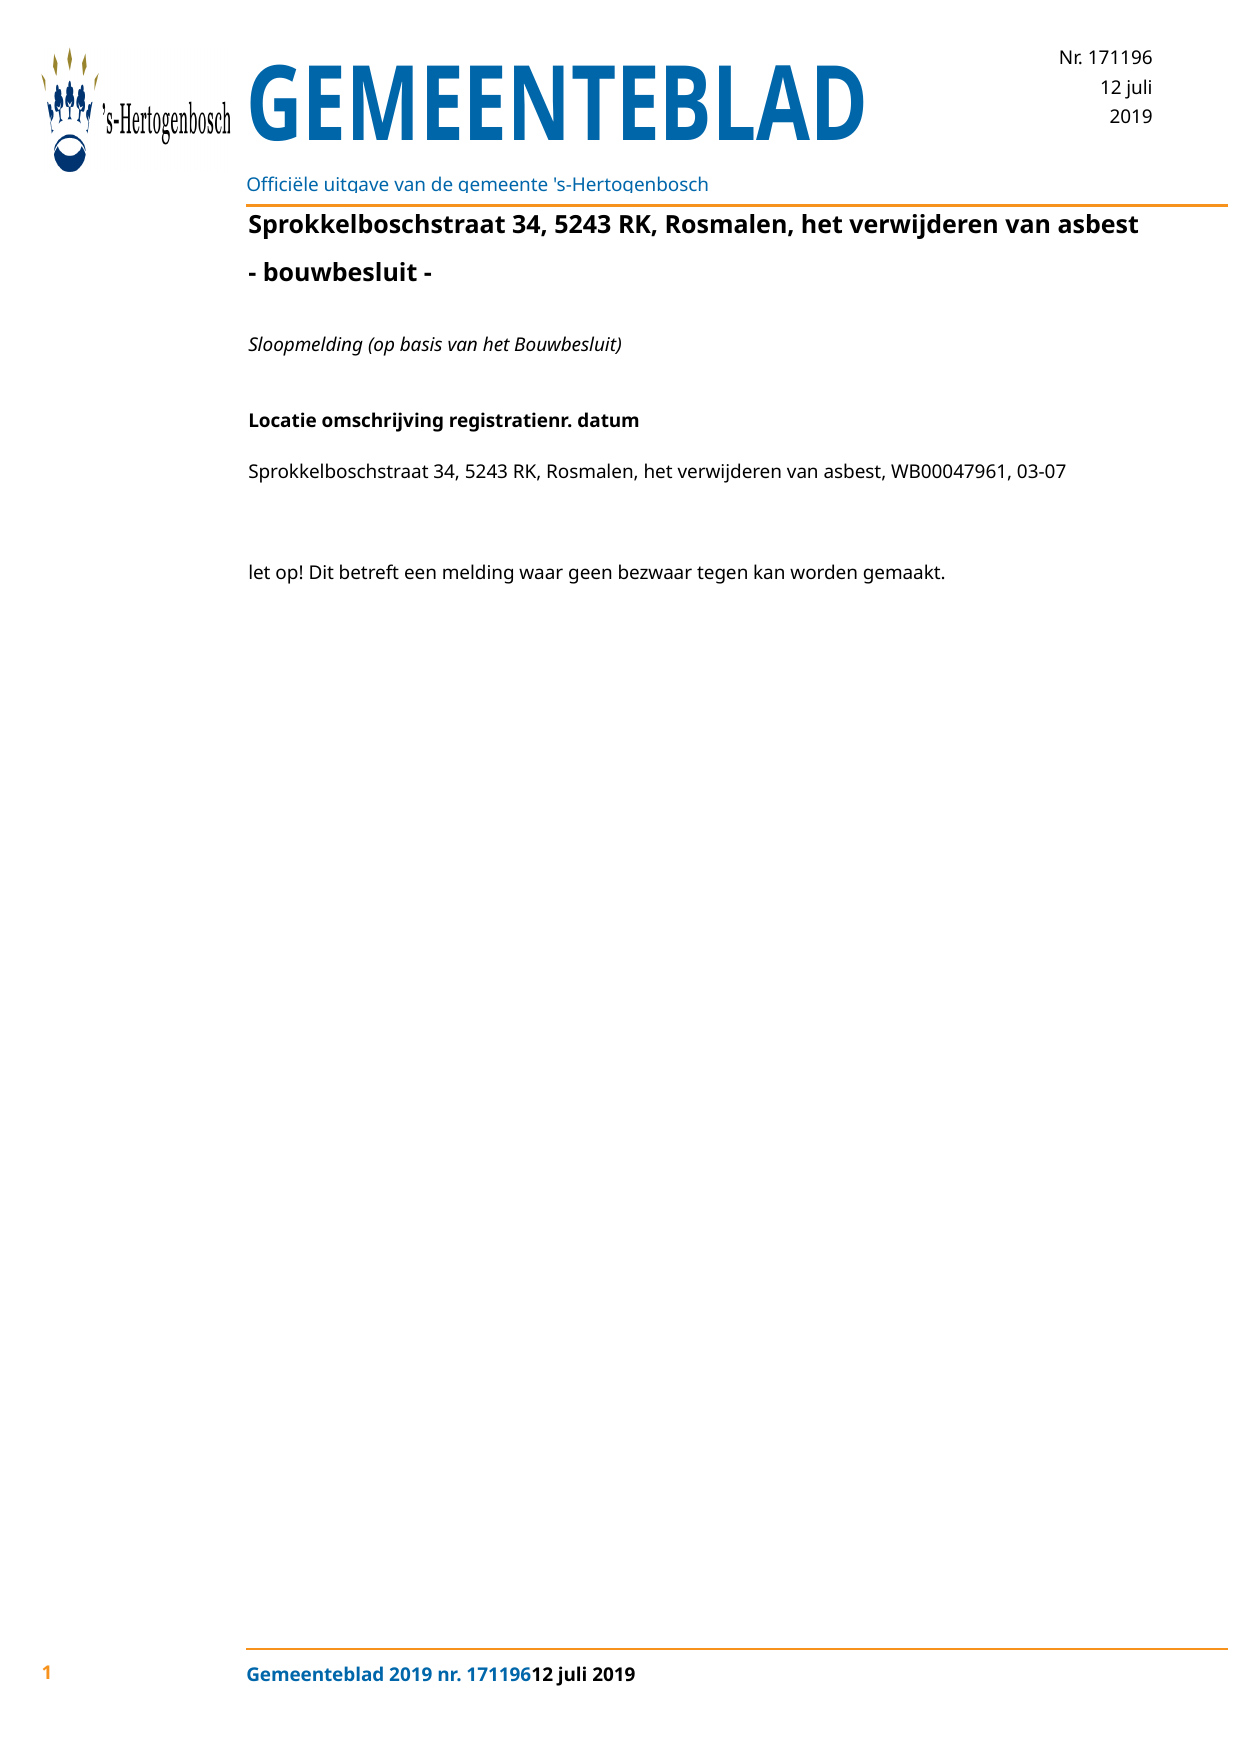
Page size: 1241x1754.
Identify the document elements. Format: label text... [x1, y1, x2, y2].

text let op! Dit betreft een melding waar geen bezwaar tegen kan worden gemaakt. [248, 559, 1152, 584]
text Sprokkelboschstraat 34, 5243 RK, Rosmalen, het verwijderen van asbest - bouwbesluit - [248, 207, 1152, 288]
text Locatie omschrijving registratienr. datum [248, 408, 1152, 433]
picture [41, 47, 231, 172]
text Sloopmelding (op basis van het Bouwbesluit) [248, 331, 1152, 357]
text Sprokkelboschstraat 34, 5243 RK, Rosmalen, het verwijderen van asbest, WB00047961, 03-07 [248, 458, 1152, 484]
